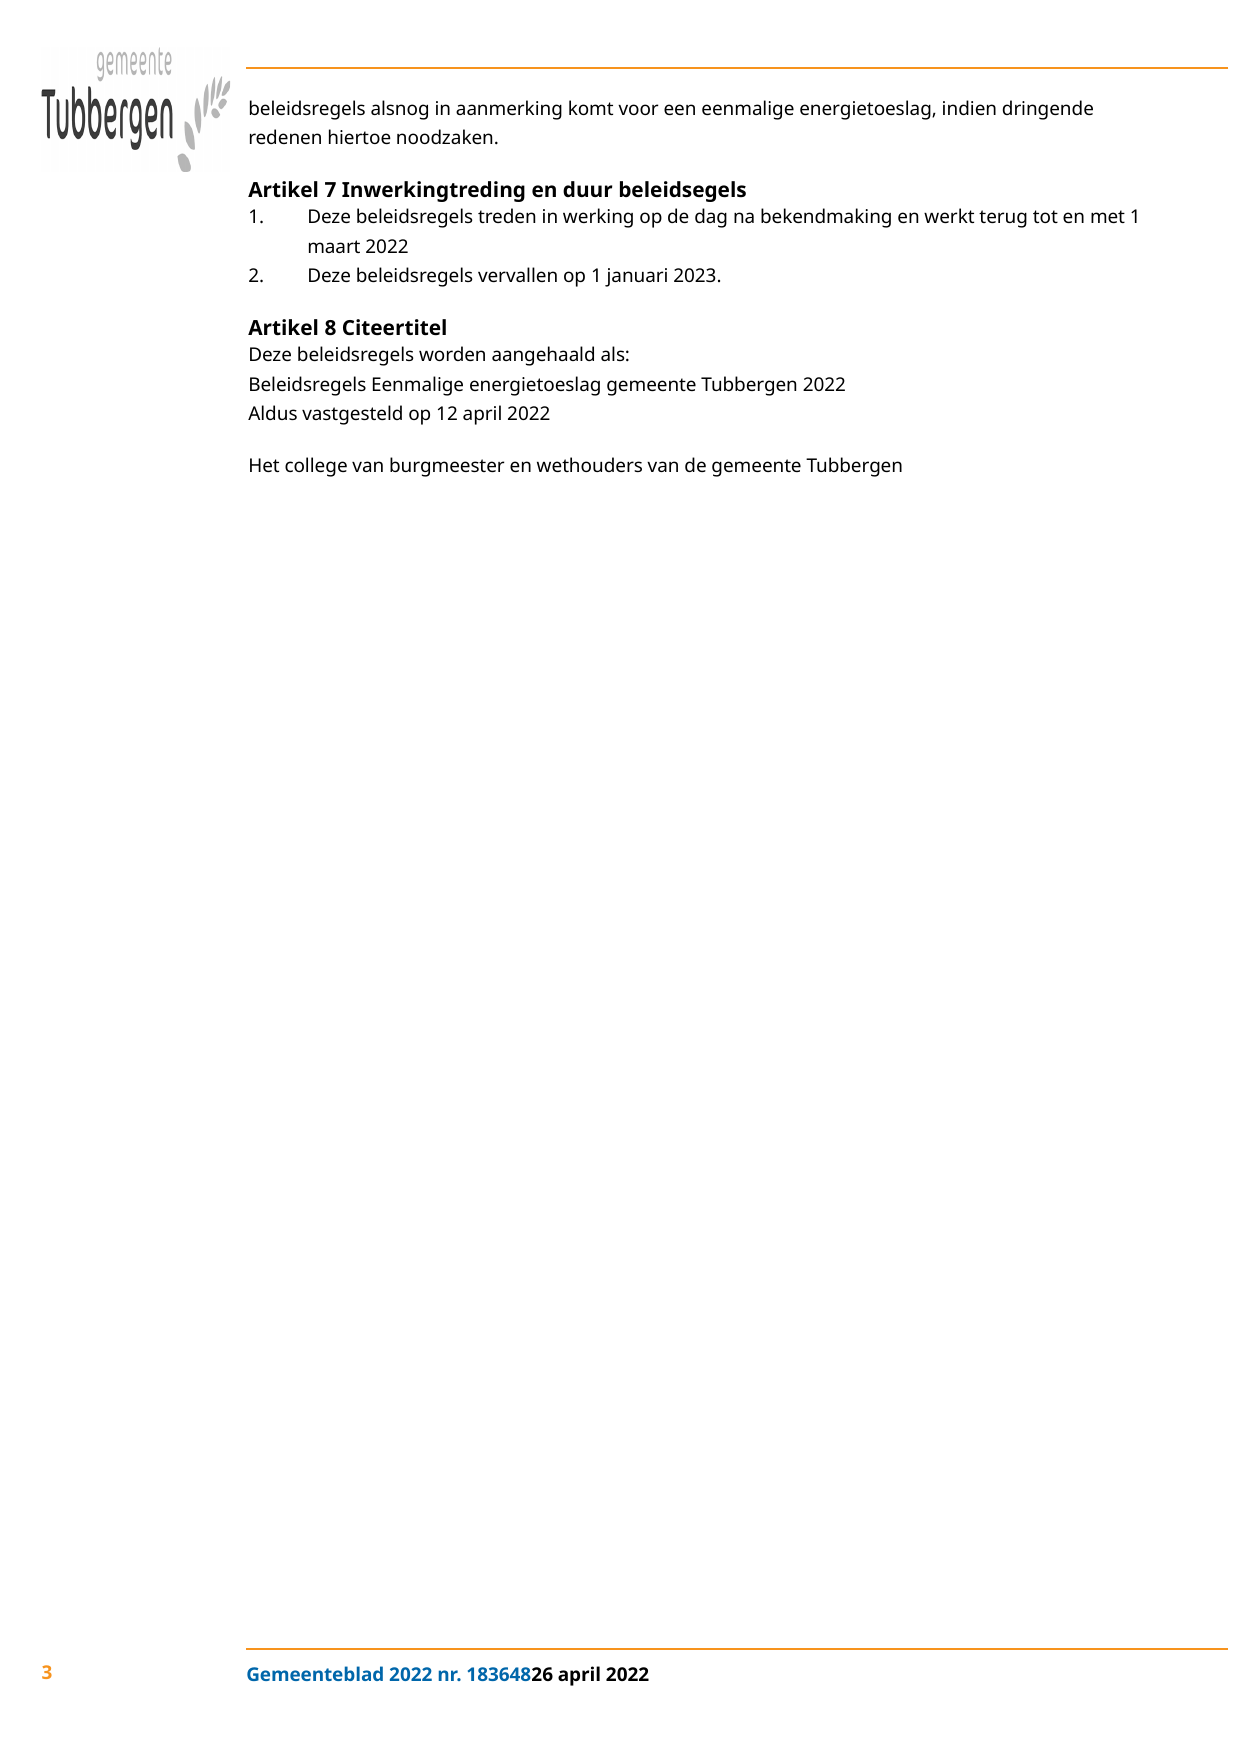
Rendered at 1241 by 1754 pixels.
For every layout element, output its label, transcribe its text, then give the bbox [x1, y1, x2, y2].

text Deze beleidsregels worden aangehaald als: [248, 341, 1152, 367]
list Deze beleidsregels vervallen op 1 januari 2023. [248, 262, 1152, 288]
text beleidsregels alsnog in aanmerking komt voor een eenmalige energietoeslag, indien dringende redenen hiertoe noodzaken. [248, 95, 1152, 150]
list Deze beleidsregels treden in werking op de dag na bekendmaking en werkt terug tot en met 1 maart 2022 [248, 203, 1152, 258]
text Beleidsregels Eenmalige energietoeslag gemeente Tubbergen 2022 [248, 371, 1152, 397]
text Artikel 7 Inwerkingtreding en duur beleidsegels [248, 175, 1152, 203]
text Het college van burgmeester en wethouders van de gemeente Tubbergen [248, 452, 1152, 478]
text Aldus vastgesteld op 12 april 2022 [248, 400, 1152, 426]
picture [41, 47, 231, 172]
text Artikel 8 Citeertitel [248, 313, 1152, 341]
